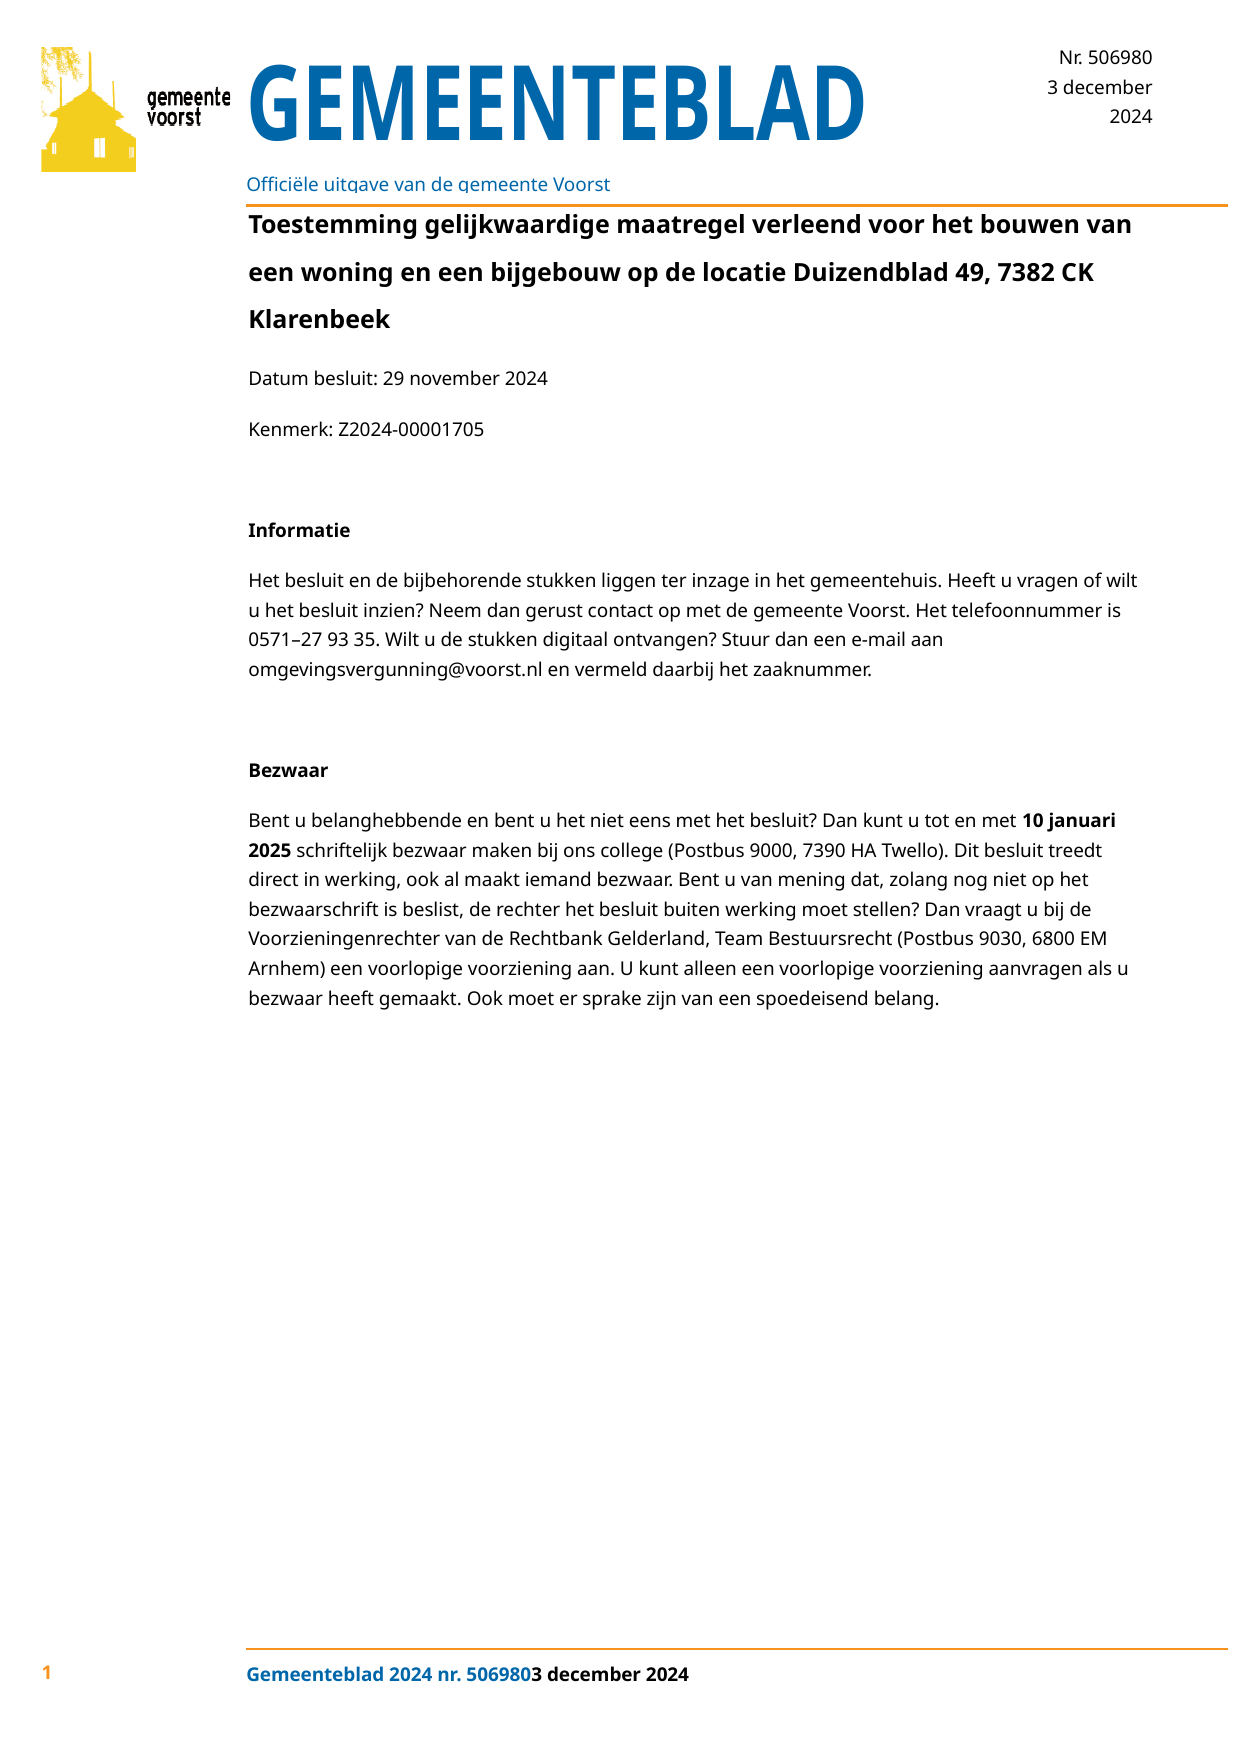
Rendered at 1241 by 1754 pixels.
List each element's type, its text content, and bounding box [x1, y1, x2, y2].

text Het besluit en de bijbehorende stukken liggen ter inzage in het gemeentehuis. Heeft u vragen of wilt u het besluit inzien? Neem dan gerust contact op met de gemeente Voorst. Het telefoonnummer is 0571–27 93 35. Wilt u de stukken digitaal ontvangen? Stuur dan een e-mail aan omgevingsvergunning@voorst.nl en vermeld daarbij het zaaknummer. [248, 567, 1152, 682]
text Toestemming gelijkwaardige maatregel verleend voor het bouwen van een woning en een bijgebouw op de locatie Duizendblad 49, 7382 CK Klarenbeek [248, 207, 1152, 336]
text Bezwaar [248, 757, 1152, 782]
text Bent u belanghebbende en bent u het niet eens met het besluit? Dan kunt u tot en met 10 januari 2025 schriftelijk bezwaar maken bij ons college (Postbus 9000, 7390 HA Twello). Dit besluit treedt direct in werking, ook al maakt iemand bezwaar. Bent u van mening dat, zolang nog niet op het bezwaarschrift is beslist, de rechter het besluit buiten werking moet stellen? Dan vraagt u bij de Voorzieningenrechter van de Rechtbank Gelderland, Team Bestuursrecht (Postbus 9030, 6800 EM Arnhem) een voorlopige voorziening aan. U kunt alleen een voorlopige voorziening aanvragen als u bezwaar heeft gemaakt. Ook moet er sprake zijn van een spoedeisend belang. [248, 807, 1152, 1010]
text Datum besluit: 29 november 2024 [248, 366, 1152, 391]
text Informatie [248, 517, 1152, 542]
picture [41, 47, 231, 172]
text Kenmerk: Z2024-00001705 [248, 416, 1152, 442]
